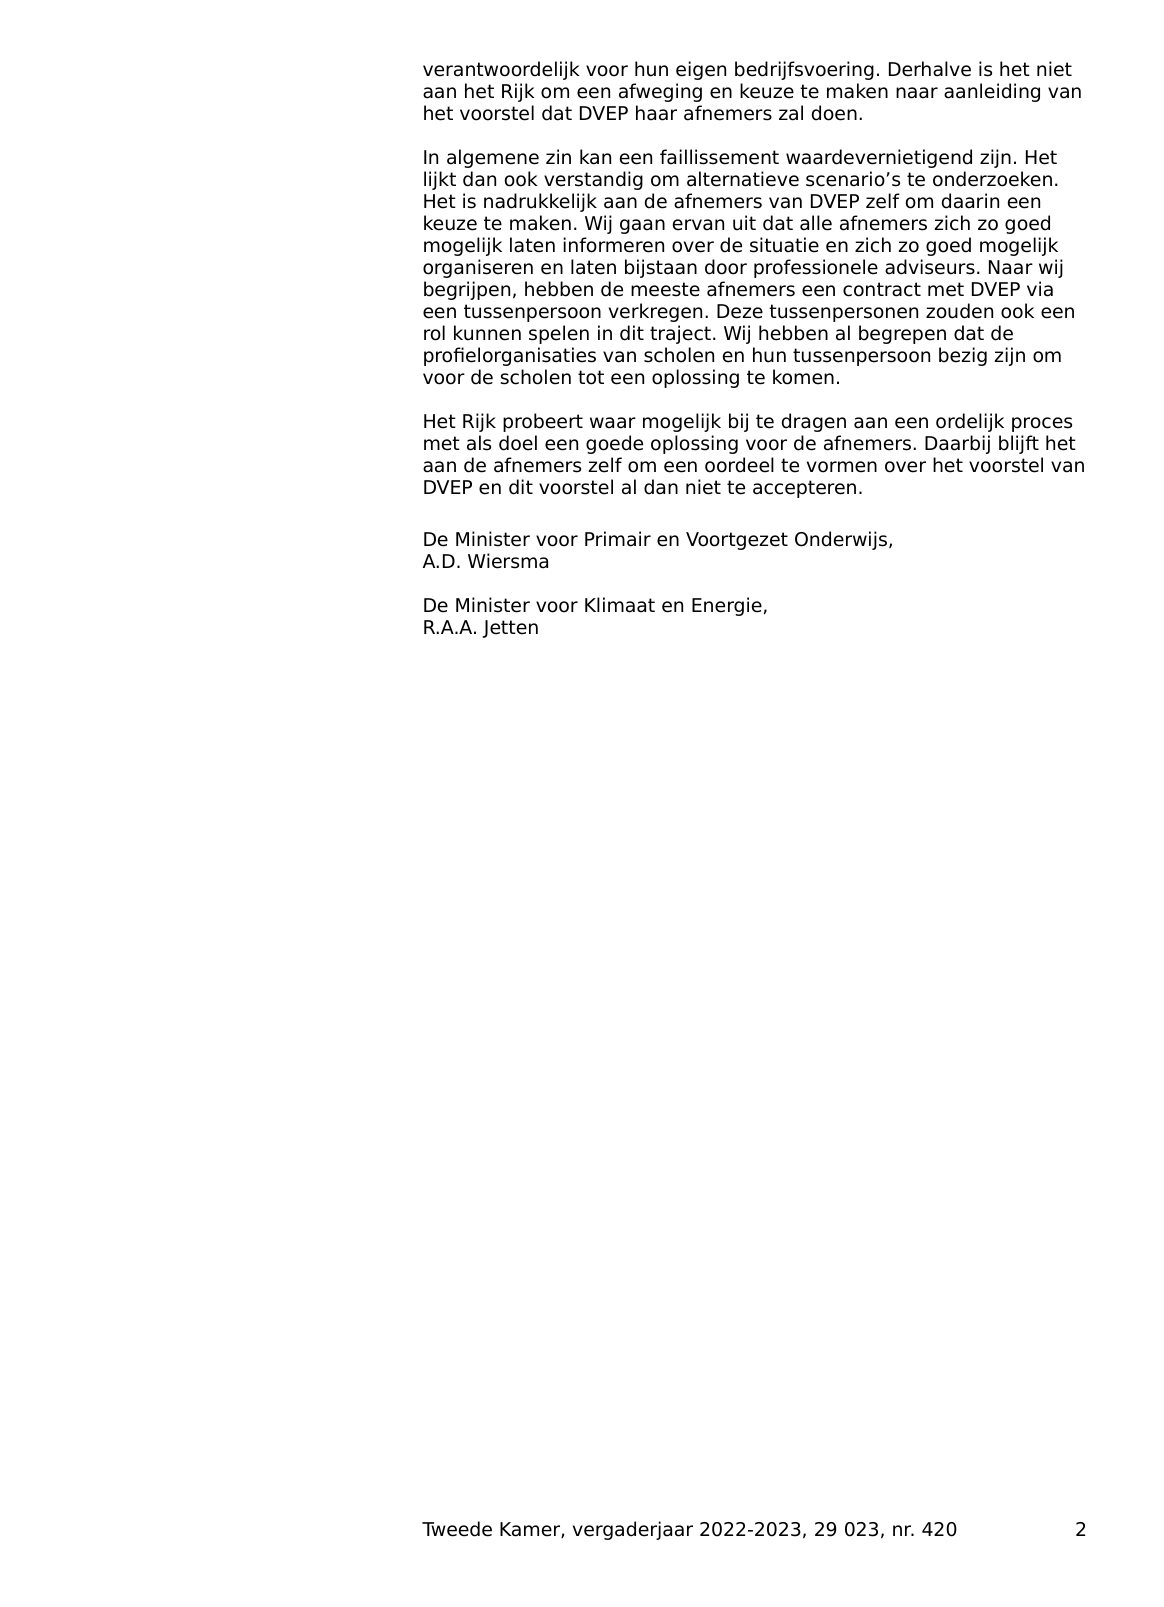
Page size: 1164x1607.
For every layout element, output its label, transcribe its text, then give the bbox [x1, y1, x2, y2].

text De Minister voor Primair en Voortgezet Onderwijs, A.D. Wiersma [422, 529, 1087, 573]
text verantwoordelijk voor hun eigen bedrijfsvoering. Derhalve is het niet aan het Rijk om een afweging en keuze te maken naar aanleiding van het voorstel dat DVEP haar afnemers zal doen. [422, 59, 1087, 125]
text In algemene zin kan een faillissement waardevernietigend zijn. Het lijkt dan ook verstandig om alternatieve scenario’s te onderzoeken. Het is nadrukkelijk aan de afnemers van DVEP zelf om daarin een keuze te maken. Wij gaan ervan uit dat alle afnemers zich zo goed mogelijk laten informeren over de situatie en zich zo goed mogelijk organiseren en laten bijstaan door professionele adviseurs. Naar wij begrijpen, hebben de meeste afnemers een contract met DVEP via een tussenpersoon verkregen. Deze tussenpersonen zouden ook een rol kunnen spelen in dit traject. Wij hebben al begrepen dat de profielorganisaties van scholen en hun tussenpersoon bezig zijn om voor de scholen tot een oplossing te komen. [422, 147, 1087, 389]
text De Minister voor Klimaat en Energie, R.A.A. Jetten [422, 595, 1087, 639]
text Het Rijk probeert waar mogelijk bij te dragen aan een ordelijk proces met als doel een goede oplossing voor de afnemers. Daarbij blijft het aan de afnemers zelf om een oordeel te vormen over het voorstel van DVEP en dit voorstel al dan niet te accepteren. [422, 411, 1087, 499]
